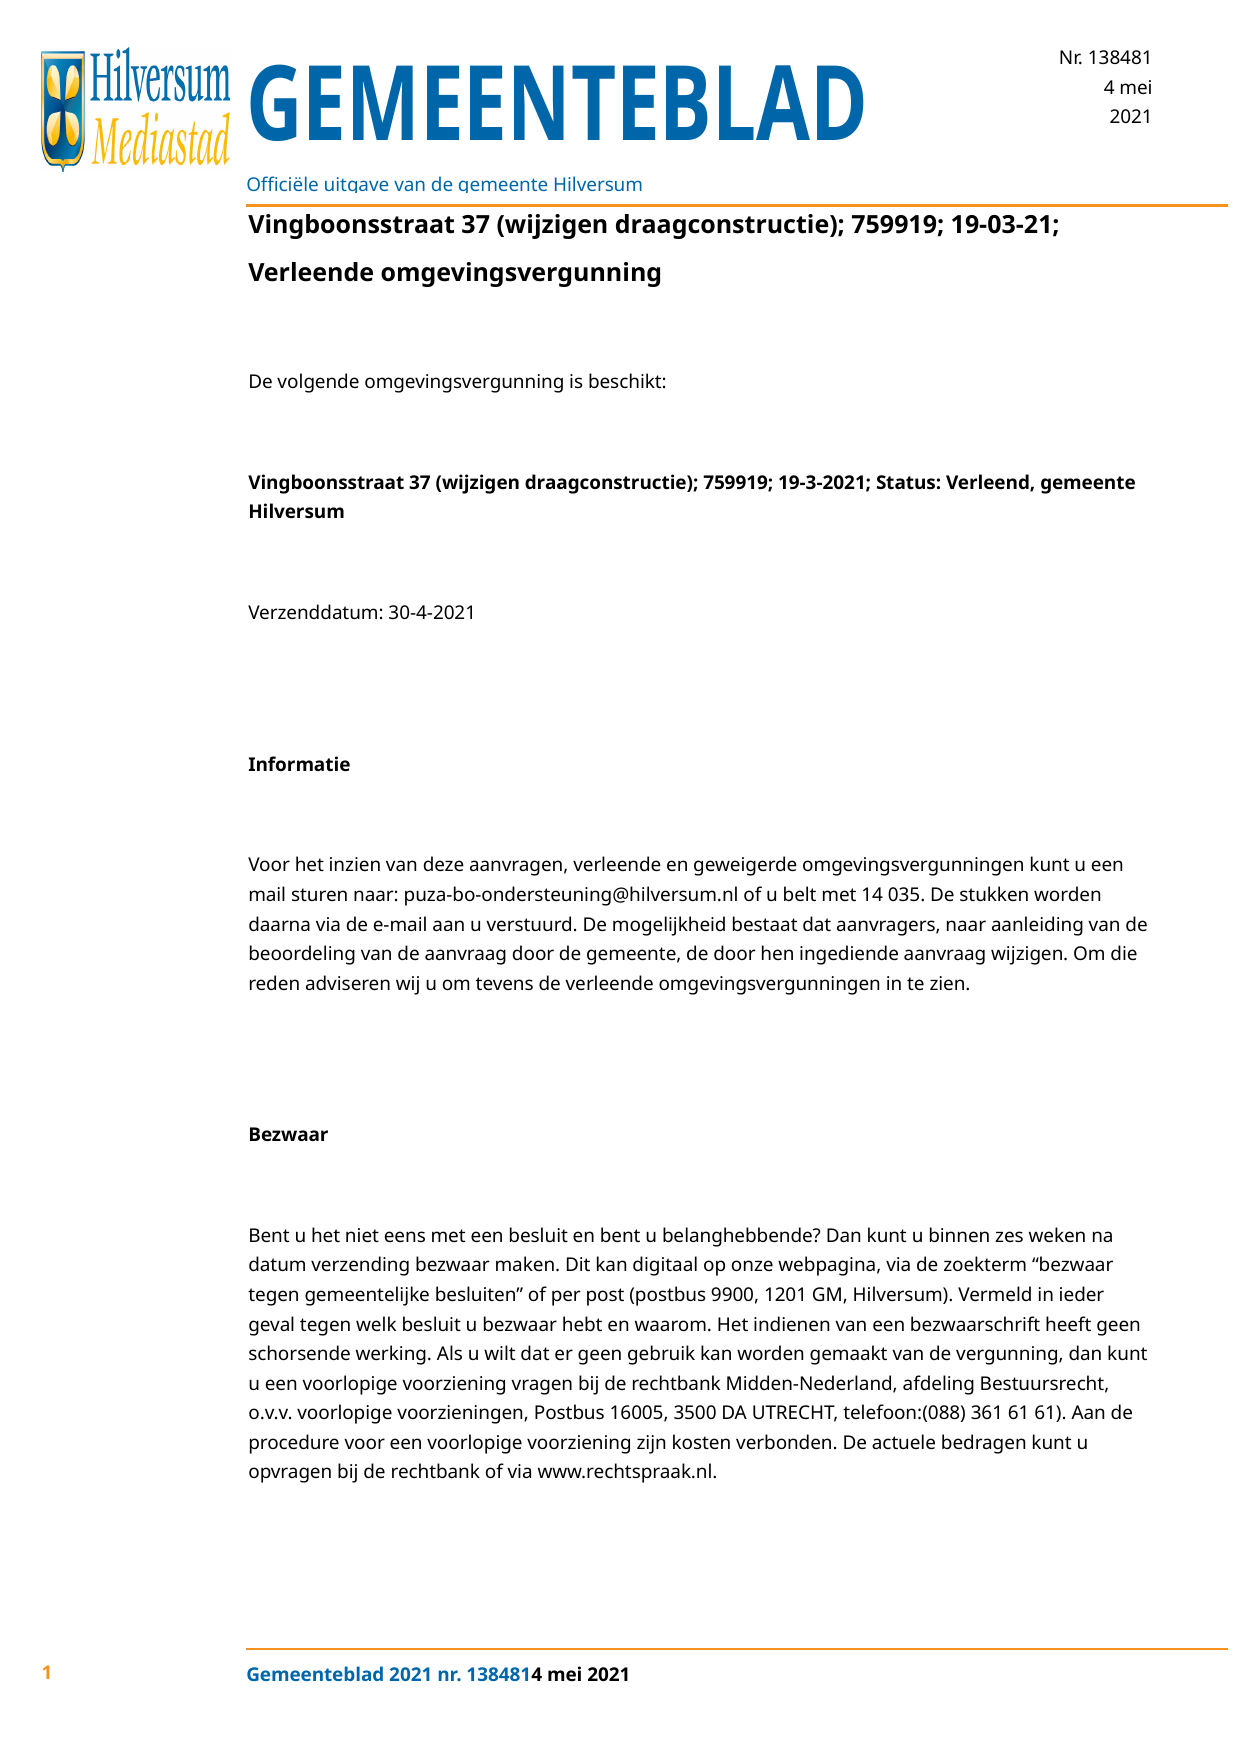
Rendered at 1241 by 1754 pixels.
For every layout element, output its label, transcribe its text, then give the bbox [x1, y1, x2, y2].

text Bent u het niet eens met een besluit en bent u belanghebbende? Dan kunt u binnen zes weken na datum verzending bezwaar maken. Dit kan digitaal op onze webpagina, via de zoekterm “bezwaar tegen gemeentelijke besluiten” of per post (postbus 9900, 1201 GM, Hilversum). Vermeld in ieder geval tegen welk besluit u bezwaar hebt en waarom. Het indienen van een bezwaarschrift heeft geen schorsende werking. Als u wilt dat er geen gebruik kan worden gemaakt van de vergunning, dan kunt u een voorlopige voorziening vragen bij de rechtbank Midden-Nederland, afdeling Bestuursrecht, o.v.v. voorlopige voorzieningen, Postbus 16005, 3500 DA UTRECHT, telefoon:(088) 361 61 61). Aan de procedure voor een voorlopige voorziening zijn kosten verbonden. De actuele bedragen kunt u opvragen bij de rechtbank of via www.rechtspraak.nl. [248, 1222, 1152, 1484]
picture [41, 47, 231, 172]
text Verzenddatum: 30-4-2021 [248, 599, 1152, 625]
text Vingboonsstraat 37 (wijzigen draagconstructie); 759919; 19-03-21; Verleende omgevingsvergunning [248, 207, 1152, 288]
text Voor het inzien van deze aanvragen, verleende en geweigerde omgevingsvergunningen kunt u een mail sturen naar: puza-bo-ondersteuning@hilversum.nl of u belt met 14 035. De stukken worden daarna via de e-mail aan u verstuurd. De mogelijkheid bestaat dat aanvragers, naar aanleiding van de beoordeling van de aanvraag door de gemeente, de door hen ingediende aanvraag wijzigen. Om die reden adviseren wij u om tevens de verleende omgevingsvergunningen in te zien. [248, 852, 1152, 996]
text De volgende omgevingsvergunning is beschikt: [248, 368, 1152, 394]
text Bezwaar [248, 1121, 1152, 1147]
text Informatie [248, 751, 1152, 777]
text Vingboonsstraat 37 (wijzigen draagconstructie); 759919; 19-3-2021; Status: Verleend, gemeente Hilversum [248, 469, 1152, 524]
